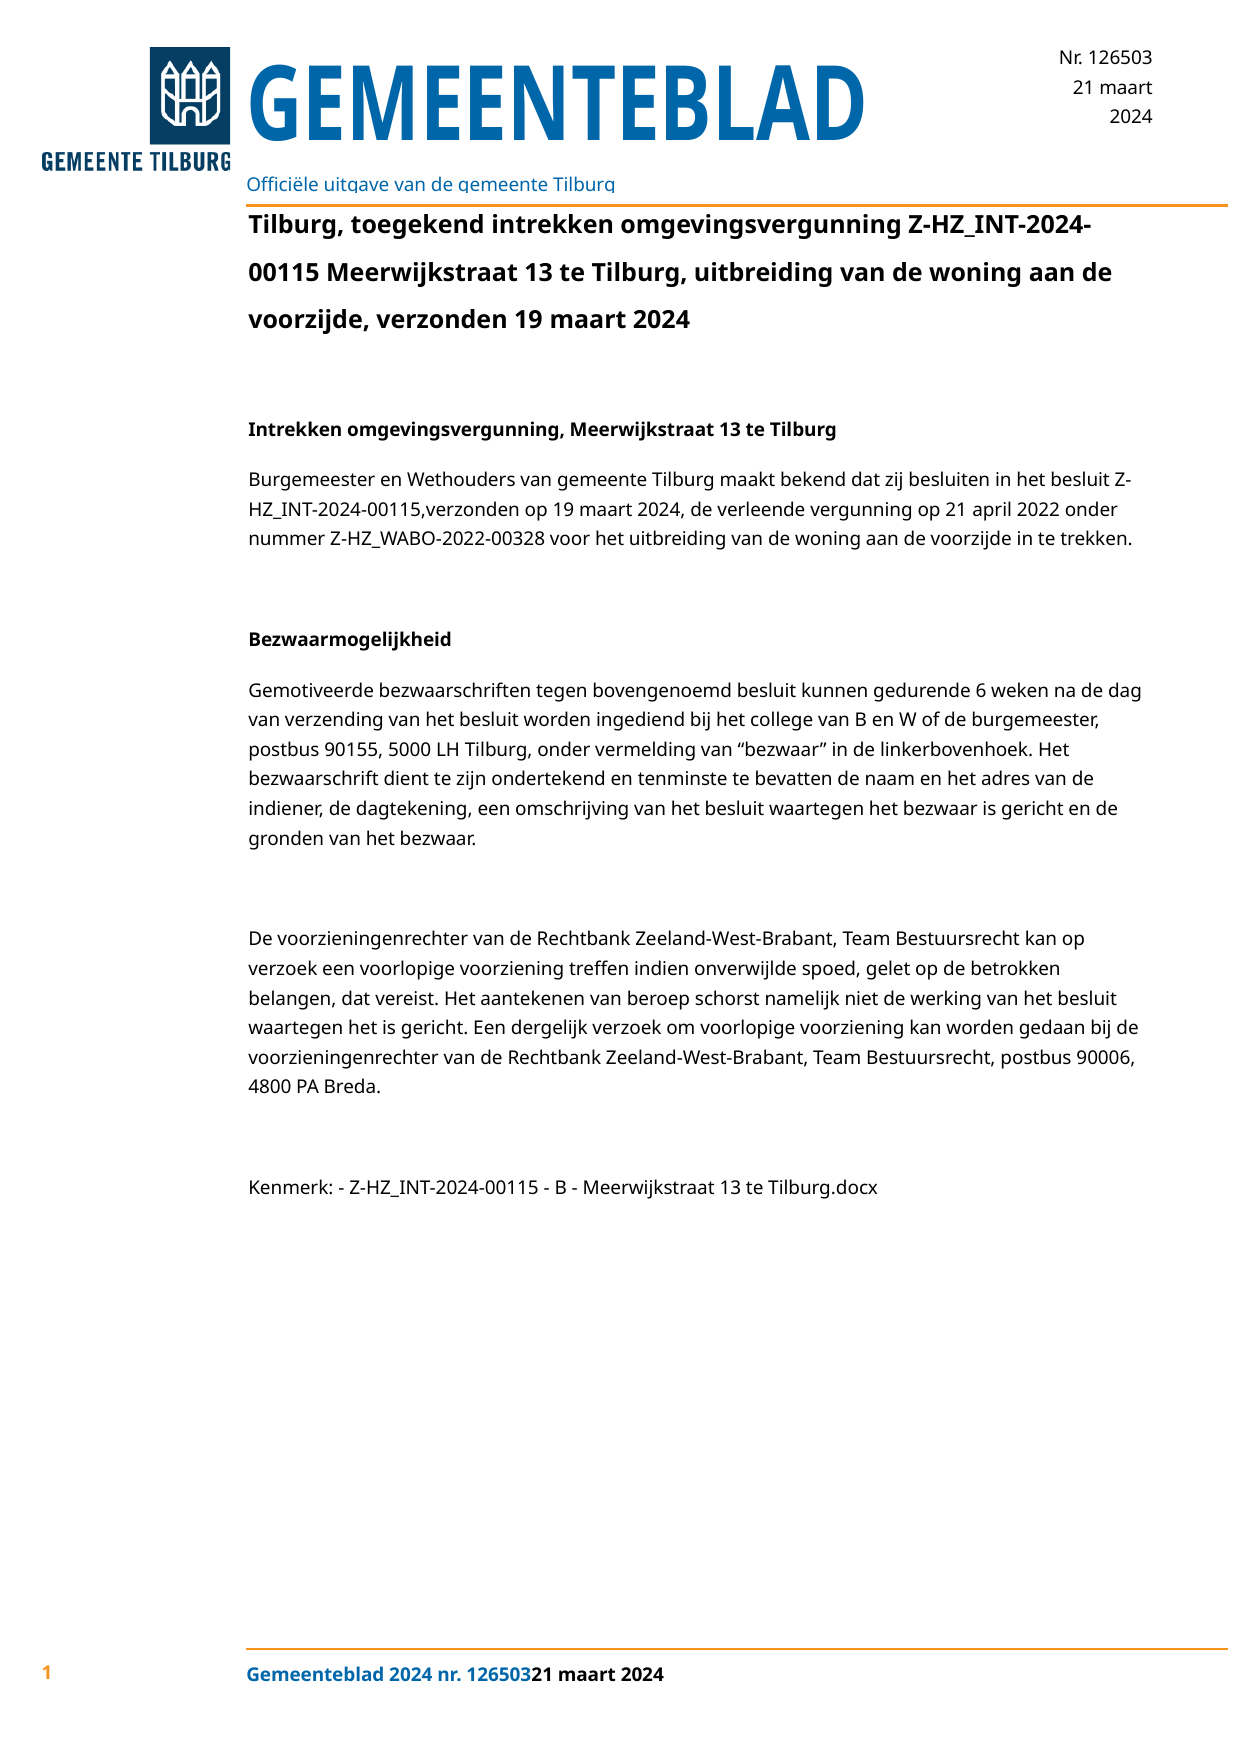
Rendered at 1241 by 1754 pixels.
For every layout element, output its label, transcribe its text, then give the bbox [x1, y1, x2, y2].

text Kenmerk: - Z-HZ_INT-2024-00115 - B - Meerwijkstraat 13 te Tilburg.docx [248, 1174, 1152, 1200]
text Intrekken omgevingsvergunning, Meerwijkstraat 13 te Tilburg [248, 416, 1152, 442]
text Gemotiveerde bezwaarschriften tegen bovengenoemd besluit kunnen gedurende 6 weken na de dag van verzending van het besluit worden ingediend bij het college van B en W of de burgemeester, postbus 90155, 5000 LH Tilburg, onder vermelding van “bezwaar” in de linkerbovenhoek. Het bezwaarschrift dient te zijn ondertekend en tenminste te bevatten de naam en het adres van de indiener, de dagtekening, een omschrijving van het besluit waartegen het bezwaar is gericht en de gronden van het bezwaar. [248, 677, 1152, 850]
picture [41, 47, 231, 172]
text Tilburg, toegekend intrekken omgevingsvergunning Z-HZ_INT-2024-00115 Meerwijkstraat 13 te Tilburg, uitbreiding van de woning aan de voorzijde, verzonden 19 maart 2024 [248, 207, 1152, 336]
text De voorzieningenrechter van de Rechtbank Zeeland-West-Brabant, Team Bestuursrecht kan op verzoek een voorlopige voorziening treffen indien onverwijlde spoed, gelet op de betrokken belangen, dat vereist. Het aantekenen van beroep schorst namelijk niet de werking van het besluit waartegen het is gericht. Een dergelijk verzoek om voorlopige voorziening kan worden gedaan bij de voorzieningenrechter van de Rechtbank Zeeland-West-Brabant, Team Bestuursrecht, postbus 90006, 4800 PA Breda. [248, 926, 1152, 1099]
text Bezwaarmogelijkheid [248, 626, 1152, 652]
text Burgemeester en Wethouders van gemeente Tilburg maakt bekend dat zij besluiten in het besluit Z-HZ_INT-2024-00115,verzonden op 19 maart 2024, de verleende vergunning op 21 april 2022 onder nummer Z-HZ_WABO-2022-00328 voor het uitbreiding van de woning aan de voorzijde in te trekken. [248, 466, 1152, 551]
